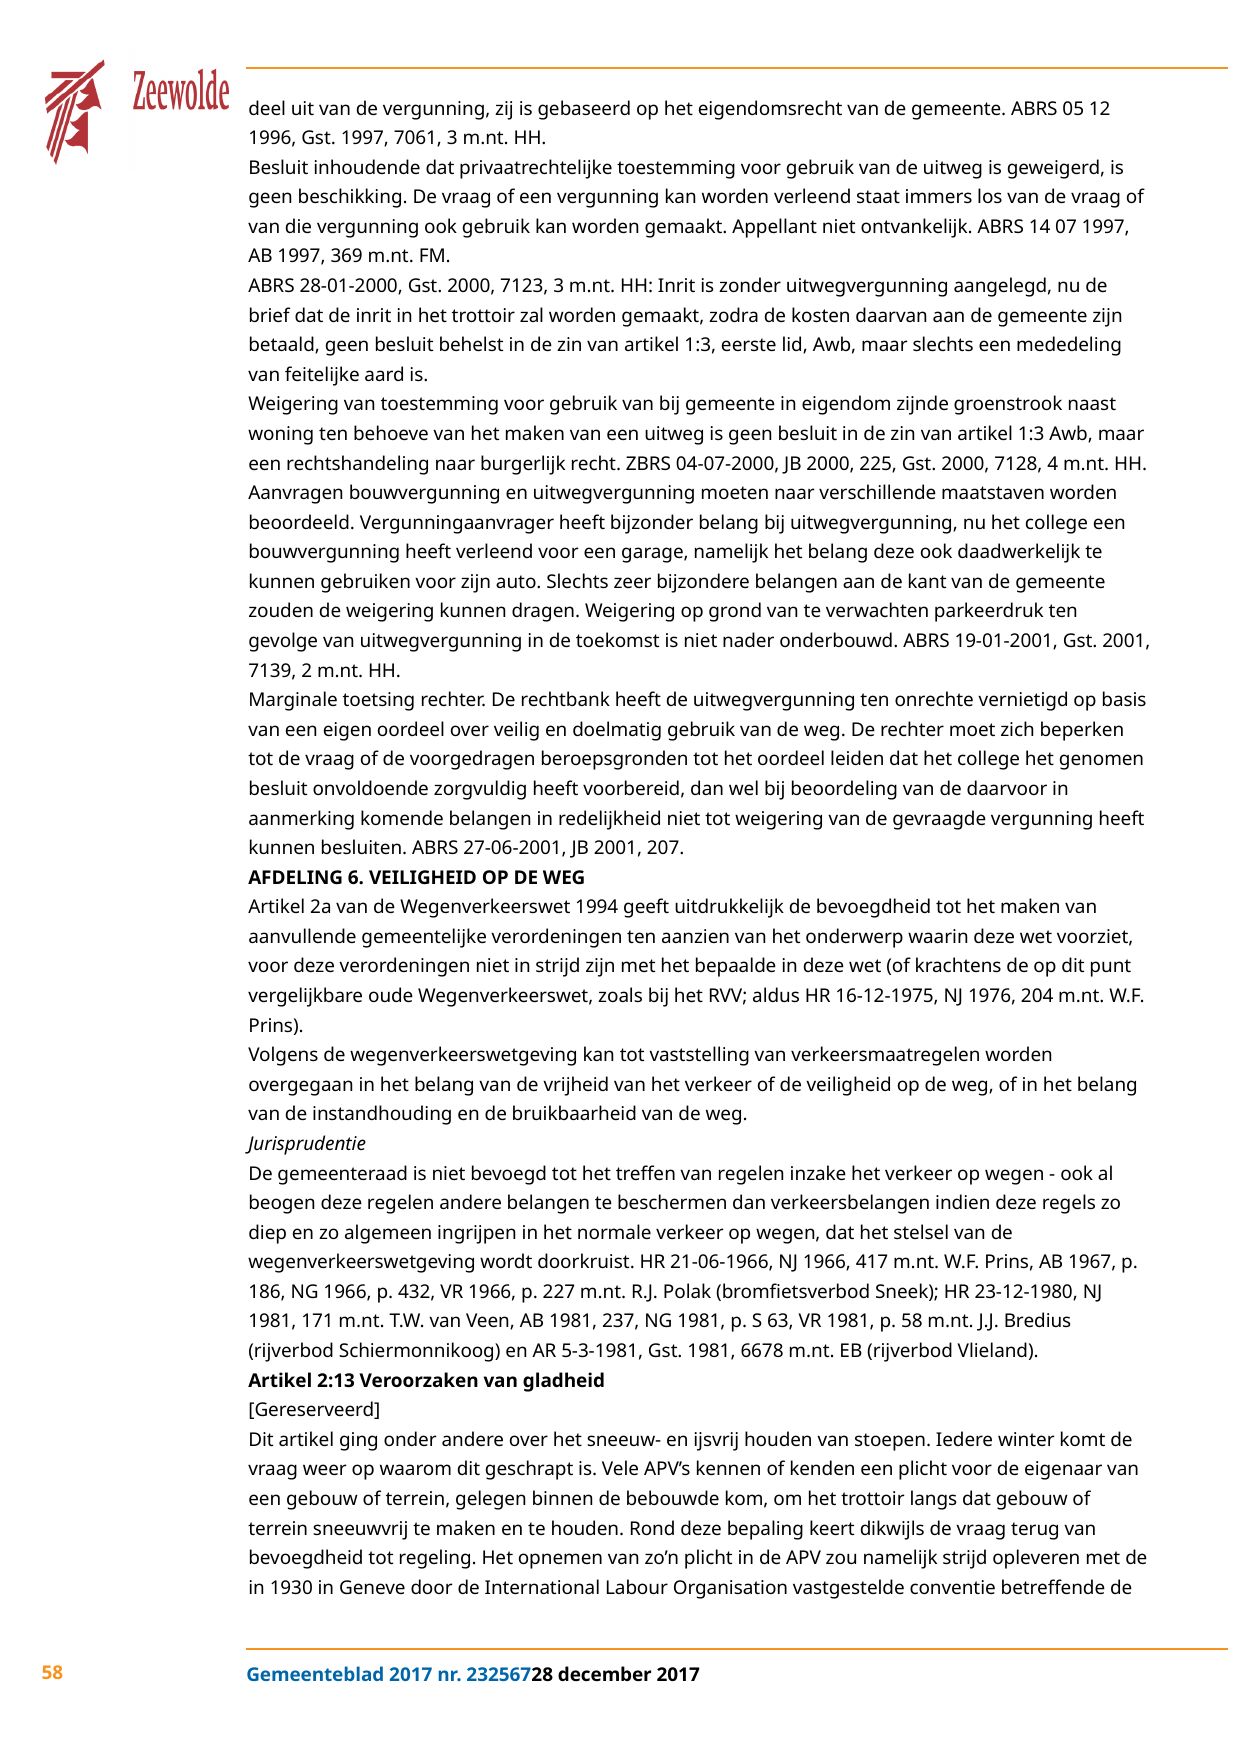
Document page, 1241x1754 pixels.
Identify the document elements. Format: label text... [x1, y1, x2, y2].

text Artikel 2a van de Wegenverkeerswet 1994 geeft uitdrukkelijk de bevoegdheid tot het maken van aanvullende gemeentelijke verordeningen ten aanzien van het onderwerp waarin deze wet voorziet, voor deze verordeningen niet in strijd zijn met het bepaalde in deze wet (of krachtens de op dit punt vergelijkbare oude Wegenverkeerswet, zoals bij het RVV; aldus HR 16-12-1975, NJ 1976, 204 m.nt. W.F. Prins). [248, 893, 1152, 1038]
text Dit artikel ging onder andere over het sneeuw- en ijsvrij houden van stoepen. Iedere winter komt de vraag weer op waarom dit geschrapt is. Vele APV’s kennen of kenden een plicht voor de eigenaar van een gebouw of terrein, gelegen binnen de bebouwde kom, om het trottoir langs dat gebouw of terrein sneeuwvrij te maken en te houden. Rond deze bepaling keert dikwijls de vraag terug van bevoegdheid tot regeling. Het opnemen van zo’n plicht in de APV zou namelijk strijd opleveren met de in 1930 in Geneve door de International Labour Organisation vastgestelde conventie betreffende de [248, 1426, 1152, 1600]
picture [41, 47, 231, 172]
text [Gereserveerd] [248, 1396, 1152, 1422]
text Weigering van toestemming voor gebruik van bij gemeente in eigendom zijnde groenstrook naast woning ten behoeve van het maken van een uitweg is geen besluit in de zin van artikel 1:3 Awb, maar een rechtshandeling naar burgerlijk recht. ZBRS 04-07-2000, JB 2000, 225, Gst. 2000, 7128, 4 m.nt. HH. [248, 391, 1152, 476]
text deel uit van de vergunning, zij is gebaseerd op het eigendomsrecht van de gemeente. ABRS 05 12 1996, Gst. 1997, 7061, 3 m.nt. HH. [248, 95, 1152, 150]
text ABRS 28-01-2000, Gst. 2000, 7123, 3 m.nt. HH: Inrit is zonder uitwegvergunning aangelegd, nu de brief dat de inrit in het trottoir zal worden gemaakt, zodra de kosten daarvan aan de gemeente zijn betaald, geen besluit behelst in de zin van artikel 1:3, eerste lid, Awb, maar slechts een mededeling van feitelijke aard is. [248, 272, 1152, 387]
text Marginale toetsing rechter. De rechtbank heeft de uitwegvergunning ten onrechte vernietigd op basis van een eigen oordeel over veilig en doelmatig gebruik van de weg. De rechter moet zich beperken tot de vraag of de voorgedragen beroepsgronden tot het oordeel leiden dat het college het genomen besluit onvoldoende zorgvuldig heeft voorbereid, dan wel bij beoordeling van de daarvoor in aanmerking komende belangen in redelijkheid niet tot weigering van de gevraagde vergunning heeft kunnen besluiten. ABRS 27-06-2001, JB 2001, 207. [248, 686, 1152, 860]
text AFDELING 6. VEILIGHEID OP DE WEG [248, 864, 1152, 890]
text De gemeenteraad is niet bevoegd tot het treffen van regelen inzake het verkeer op wegen - ook al beogen deze regelen andere belangen te beschermen dan verkeersbelangen indien deze regels zo diep en zo algemeen ingrijpen in het normale verkeer op wegen, dat het stelsel van de wegenverkeerswetgeving wordt doorkruist. HR 21-06-1966, NJ 1966, 417 m.nt. W.F. Prins, AB 1967, p. 186, NG 1966, p. 432, VR 1966, p. 227 m.nt. R.J. Polak (bromfietsverbod Sneek); HR 23-12-1980, NJ 1981, 171 m.nt. T.W. van Veen, AB 1981, 237, NG 1981, p. S 63, VR 1981, p. 58 m.nt. J.J. Bredius (rijverbod Schiermonnikoog) en AR 5-3-1981, Gst. 1981, 6678 m.nt. EB (rijverbod Vlieland). [248, 1160, 1152, 1363]
text Artikel 2:13 Veroorzaken van gladheid [248, 1367, 1152, 1393]
text Volgens de wegenverkeerswetgeving kan tot vaststelling van verkeersmaatregelen worden overgegaan in het belang van de vrijheid van het verkeer of de veiligheid op de weg, of in het belang van de instandhouding en de bruikbaarheid van de weg. [248, 1041, 1152, 1126]
text Aanvragen bouwvergunning en uitwegvergunning moeten naar verschillende maatstaven worden beoordeeld. Vergunningaanvrager heeft bijzonder belang bij uitwegvergunning, nu het college een bouwvergunning heeft verleend voor een garage, namelijk het belang deze ook daadwerkelijk te kunnen gebruiken voor zijn auto. Slechts zeer bijzondere belangen aan de kant van de gemeente zouden de weigering kunnen dragen. Weigering op grond van te verwachten parkeerdruk ten gevolge van uitwegvergunning in de toekomst is niet nader onderbouwd. ABRS 19-01-2001, Gst. 2001, 7139, 2 m.nt. HH. [248, 479, 1152, 683]
text Besluit inhoudende dat privaatrechtelijke toestemming voor gebruik van de uitweg is geweigerd, is geen beschikking. De vraag of een vergunning kan worden verleend staat immers los van de vraag of van die vergunning ook gebruik kan worden gemaakt. Appellant niet ontvankelijk. ABRS 14 07 1997, AB 1997, 369 m.nt. FM. [248, 154, 1152, 268]
text Jurisprudentie [248, 1130, 1152, 1156]
